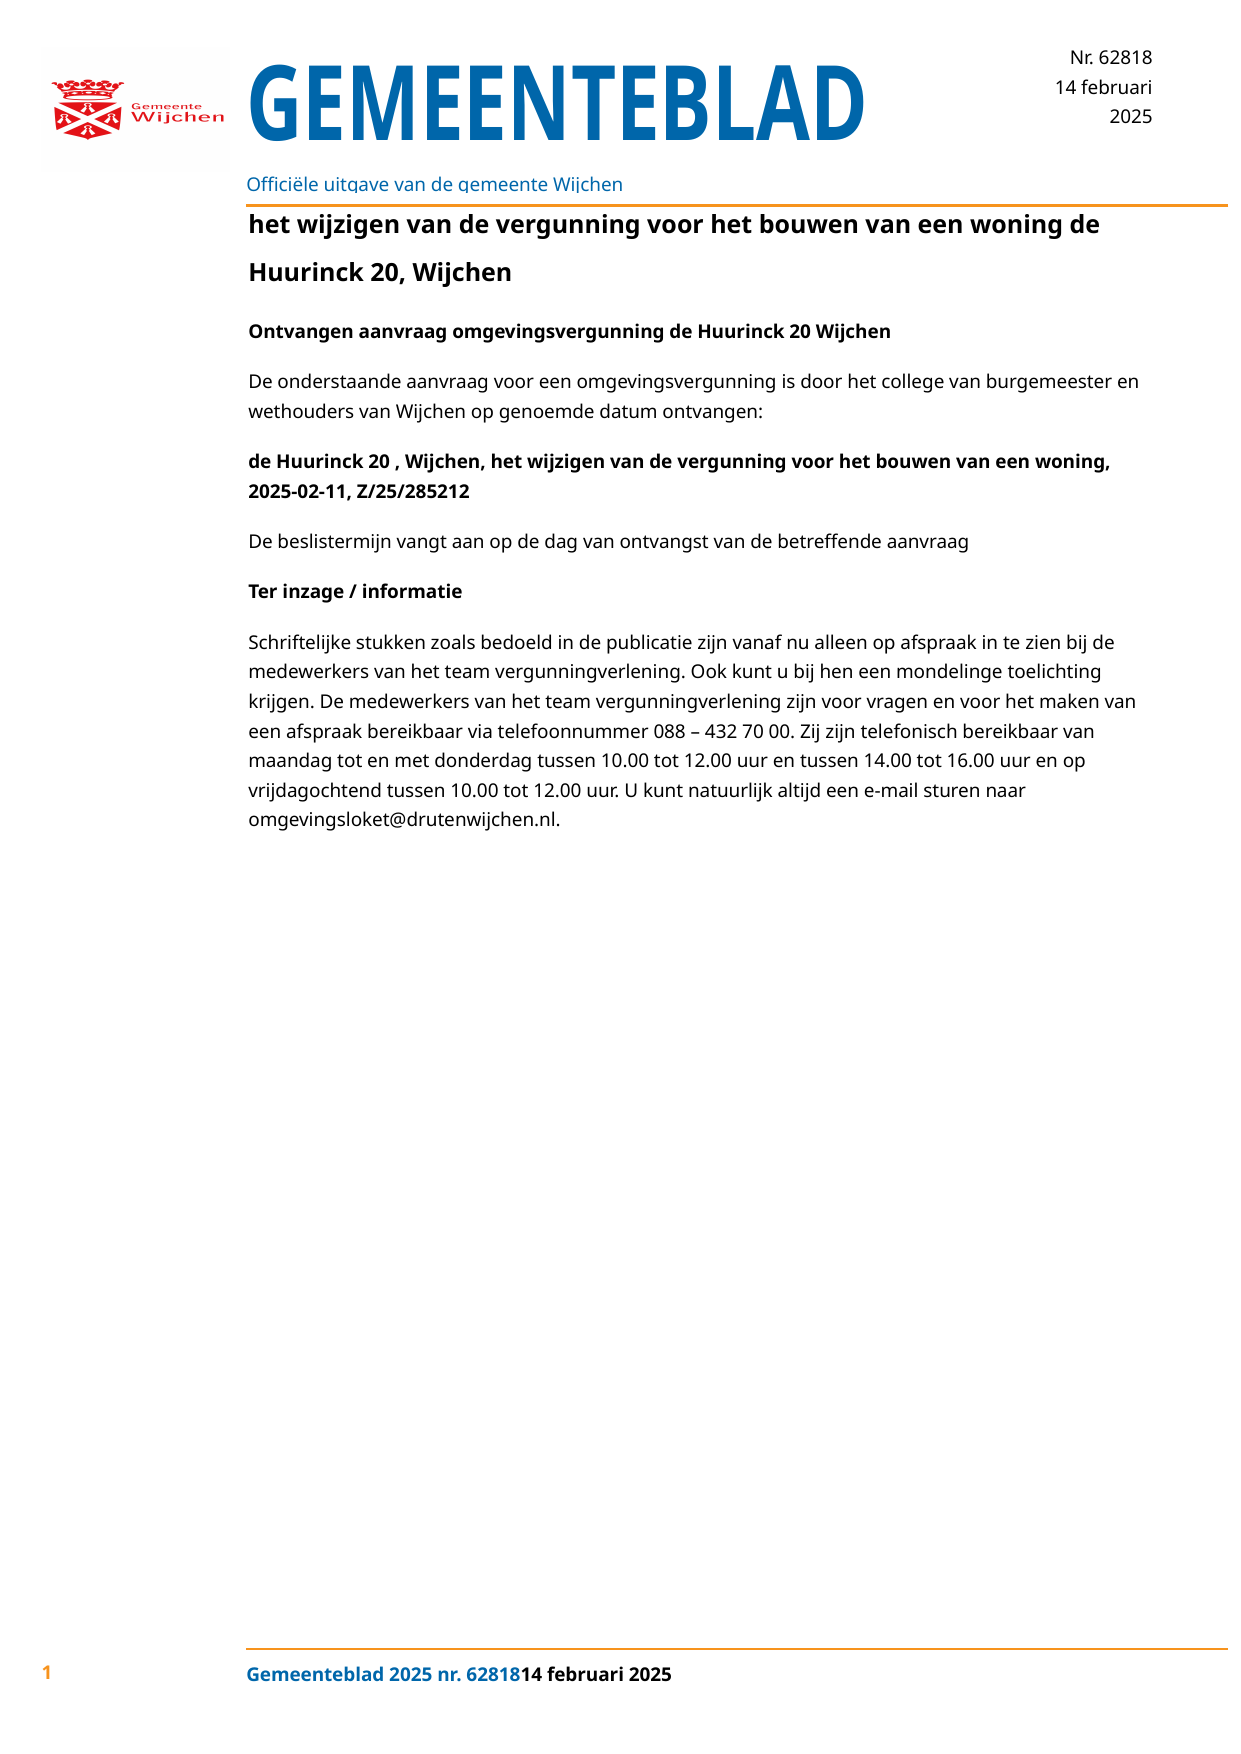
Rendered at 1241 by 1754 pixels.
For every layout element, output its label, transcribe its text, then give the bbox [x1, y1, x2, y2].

text Ontvangen aanvraag omgevingsvergunning de Huurinck 20 Wijchen [248, 318, 1152, 344]
text de Huurinck 20 , Wijchen, het wijzigen van de vergunning voor het bouwen van een woning, 2025-02-11, Z/25/285212 [248, 448, 1152, 504]
text Ter inzage / informatie [248, 579, 1152, 604]
text De onderstaande aanvraag voor een omgevingsvergunning is door het college van burgemeester en wethouders van Wijchen op genoemde datum ontvangen: [248, 368, 1152, 424]
text Schriftelijke stukken zoals bedoeld in de publicatie zijn vanaf nu alleen op afspraak in te zien bij de medewerkers van het team vergunningverlening. Ook kunt u bij hen een mondelinge toelichting krijgen. De medewerkers van het team vergunningverlening zijn voor vragen en voor het maken van een afspraak bereikbaar via telefoonnummer 088 – 432 70 00. Zij zijn telefonisch bereikbaar van maandag tot en met donderdag tussen 10.00 tot 12.00 uur en tussen 14.00 tot 16.00 uur en op vrijdagochtend tussen 10.00 tot 12.00 uur. U kunt natuurlijk altijd een e-mail sturen naar omgevingsloket@drutenwijchen.nl. [248, 629, 1152, 832]
text De beslistermijn vangt aan op de dag van ontvangst van de betreffende aanvraag [248, 528, 1152, 554]
picture [41, 47, 231, 172]
text het wijzigen van de vergunning voor het bouwen van een woning de Huurinck 20, Wijchen [248, 207, 1152, 288]
